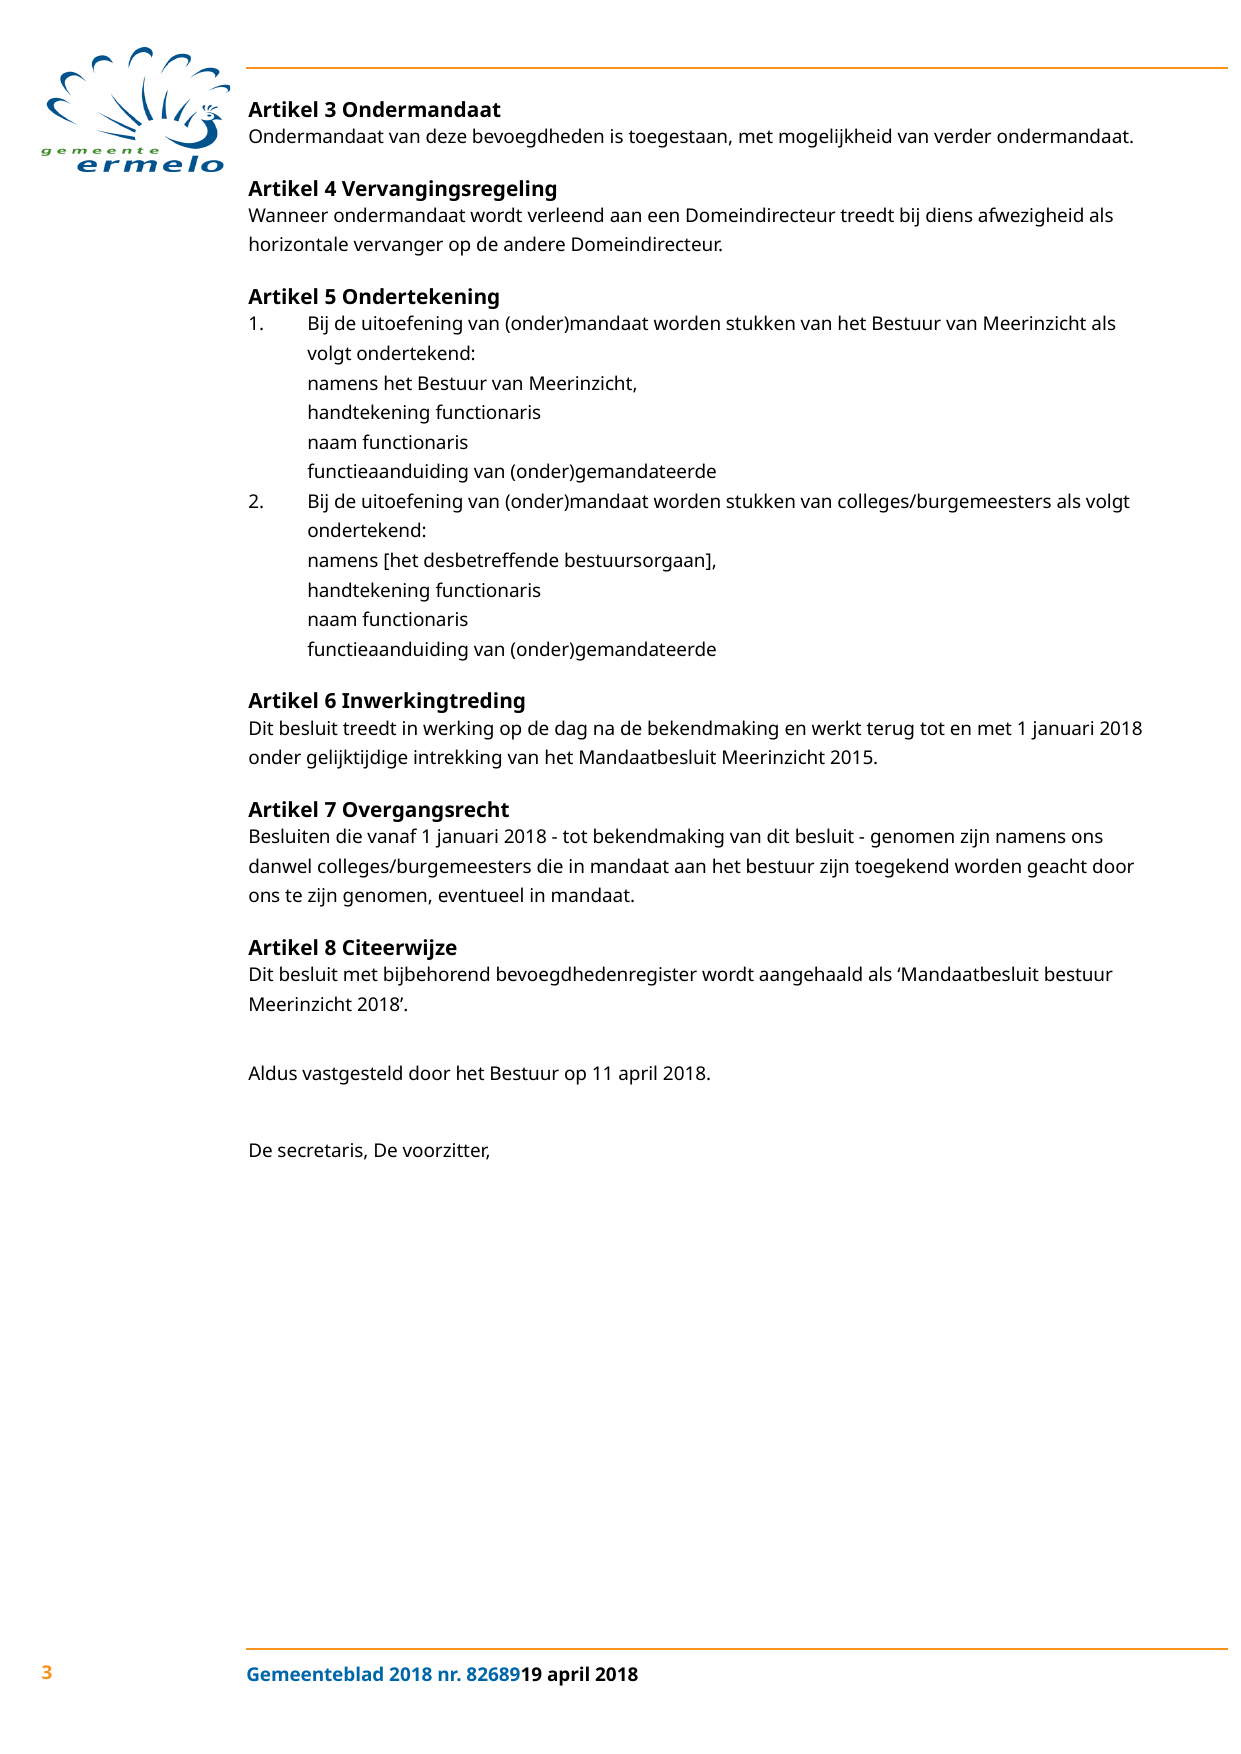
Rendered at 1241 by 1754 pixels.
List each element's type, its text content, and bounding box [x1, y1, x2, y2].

text Artikel 6 Inwerkingtreding [248, 686, 1152, 715]
text Besluiten die vanaf 1 januari 2018 - tot bekendmaking van dit besluit - genomen zijn namens ons danwel colleges/burgemeesters die in mandaat aan het bestuur zijn toegekend worden geacht door ons te zijn genomen, eventueel in mandaat. [248, 823, 1152, 908]
list namens [het desbetreffende bestuursorgaan], [248, 547, 1152, 573]
text Artikel 4 Vervangingsregeling [248, 174, 1152, 202]
list handtekening functionaris [248, 577, 1152, 602]
picture [41, 47, 231, 172]
text Artikel 7 Overgangsrecht [248, 795, 1152, 823]
list functieaanduiding van (onder)gemandateerde [248, 636, 1152, 662]
text De secretaris, De voorzitter, [248, 1137, 1152, 1163]
text Dit besluit met bijbehorend bevoegdhedenregister wordt aangehaald als ‘Mandaatbesluit bestuur Meerinzicht 2018’. [248, 961, 1152, 1017]
text Artikel 5 Ondertekening [248, 282, 1152, 311]
list Bij de uitoefening van (onder)mandaat worden stukken van colleges/burgemeesters als volgt ondertekend: [248, 488, 1152, 543]
text Wanneer ondermandaat wordt verleend aan een Domeindirecteur treedt bij diens afwezigheid als horizontale vervanger op de andere Domeindirecteur. [248, 202, 1152, 257]
text Artikel 3 Ondermandaat [248, 95, 1152, 123]
list naam functionaris [248, 429, 1152, 454]
list Bij de uitoefening van (onder)mandaat worden stukken van het Bestuur van Meerinzicht als volgt ondertekend: [248, 311, 1152, 366]
list namens het Bestuur van Meerinzicht, [248, 370, 1152, 395]
list handtekening functionaris [248, 399, 1152, 425]
text Artikel 8 Citeerwijze [248, 933, 1152, 961]
list naam functionaris [248, 606, 1152, 632]
list functieaanduiding van (onder)gemandateerde [248, 458, 1152, 484]
text Dit besluit treedt in werking op de dag na de bekendmaking en werkt terug tot en met 1 januari 2018 onder gelijktijdige intrekking van het Mandaatbesluit Meerinzicht 2015. [248, 715, 1152, 770]
text Aldus vastgesteld door het Bestuur op 11 april 2018. [248, 1060, 1152, 1085]
text Ondermandaat van deze bevoegdheden is toegestaan, met mogelijkheid van verder ondermandaat. [248, 123, 1152, 149]
